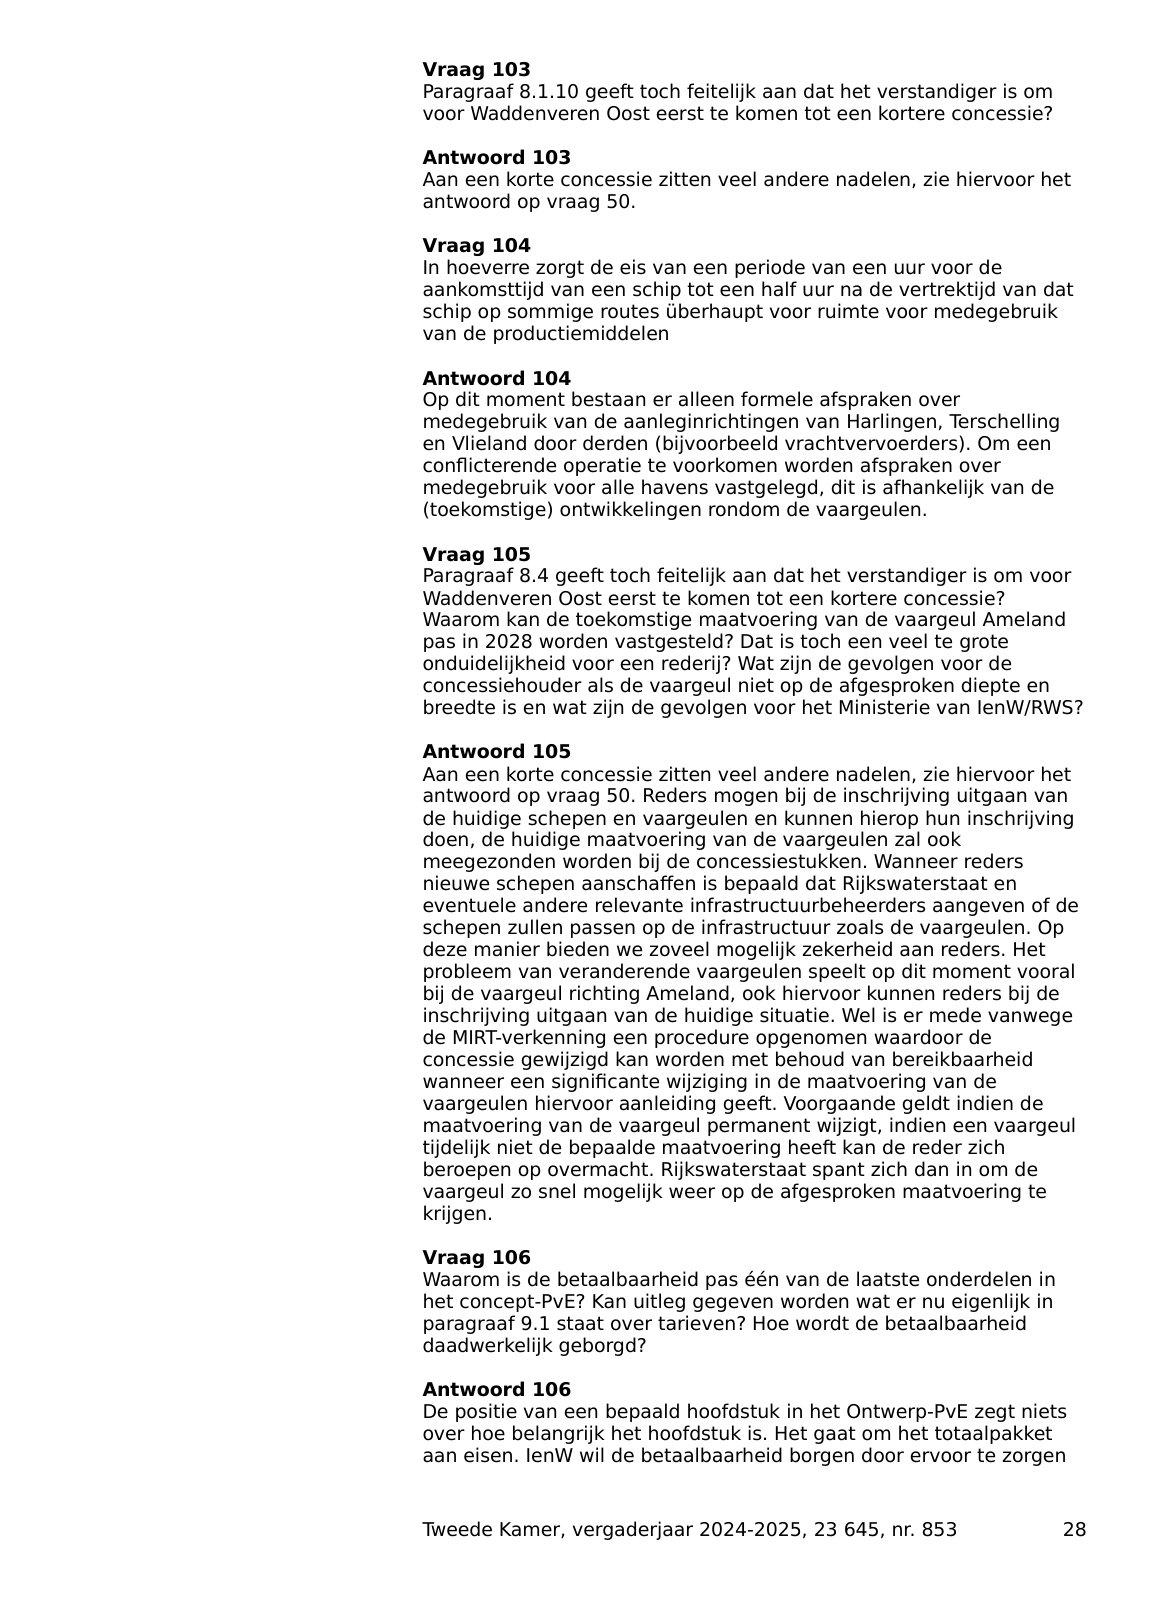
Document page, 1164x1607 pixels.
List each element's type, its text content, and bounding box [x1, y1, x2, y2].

text Antwoord 103 [422, 147, 1087, 169]
text Antwoord 105 [422, 741, 1087, 763]
text Waarom is de betaalbaarheid pas één van de laatste onderdelen in het concept-PvE? Kan uitleg gegeven worden wat er nu eigenlijk in paragraaf 9.1 staat over tarieven? Hoe wordt de betaalbaarheid daadwerkelijk geborgd? [422, 1269, 1087, 1357]
text Antwoord 106 [422, 1379, 1087, 1401]
text Paragraaf 8.4 geeft toch feitelijk aan dat het verstandiger is om voor Waddenveren Oost eerst te komen tot een kortere concessie? Waarom kan de toekomstige maatvoering van de vaargeul Ameland pas in 2028 worden vastgesteld? Dat is toch een veel te grote onduidelijkheid voor een rederij? Wat zijn de gevolgen voor de concessiehouder als de vaargeul niet op de afgesproken diepte en breedte is en wat zijn de gevolgen voor het Ministerie van IenW/RWS? [422, 565, 1087, 719]
text Paragraaf 8.1.10 geeft toch feitelijk aan dat het verstandiger is om voor Waddenveren Oost eerst te komen tot een kortere concessie? [422, 81, 1087, 125]
text Aan een korte concessie zitten veel andere nadelen, zie hiervoor het antwoord op vraag 50. [422, 169, 1087, 213]
text Aan een korte concessie zitten veel andere nadelen, zie hiervoor het antwoord op vraag 50. Reders mogen bij de inschrijving uitgaan van de huidige schepen en vaargeulen en kunnen hierop hun inschrijving doen, de huidige maatvoering van de vaargeulen zal ook meegezonden worden bij de concessiestukken. Wanneer reders nieuwe schepen aanschaffen is bepaald dat Rijkswaterstaat en eventuele andere relevante infrastructuurbeheerders aangeven of de schepen zullen passen op de infrastructuur zoals de vaargeulen. Op deze manier bieden we zoveel mogelijk zekerheid aan reders. Het probleem van veranderende vaargeulen speelt op dit moment vooral bij de vaargeul richting Ameland, ook hiervoor kunnen reders bij de inschrijving uitgaan van de huidige situatie. Wel is er mede vanwege de MIRT-verkenning een procedure opgenomen waardoor de concessie gewijzigd kan worden met behoud van bereikbaarheid wanneer een significante wijziging in de maatvoering van de vaargeulen hiervoor aanleiding geeft. Voorgaande geldt indien de maatvoering van de vaargeul permanent wijzigt, indien een vaargeul tijdelijk niet de bepaalde maatvoering heeft kan de reder zich beroepen op overmacht. Rijkswaterstaat spant zich dan in om de vaargeul zo snel mogelijk weer op de afgesproken maatvoering te krijgen. [422, 763, 1087, 1225]
text Vraag 105 [422, 543, 1087, 565]
text De positie van een bepaald hoofdstuk in het Ontwerp-PvE zegt niets over hoe belangrijk het hoofdstuk is. Het gaat om het totaalpakket aan eisen. IenW wil de betaalbaarheid borgen door ervoor te zorgen [422, 1401, 1087, 1467]
text Op dit moment bestaan er alleen formele afspraken over medegebruik van de aanleginrichtingen van Harlingen, Terschelling en Vlieland door derden (bijvoorbeeld vrachtvervoerders). Om een conflicterende operatie te voorkomen worden afspraken over medegebruik voor alle havens vastgelegd, dit is afhankelijk van de (toekomstige) ontwikkelingen rondom de vaargeulen. [422, 389, 1087, 521]
text Vraag 104 [422, 235, 1087, 257]
text Antwoord 104 [422, 367, 1087, 389]
text Vraag 106 [422, 1247, 1087, 1269]
text Vraag 103 [422, 59, 1087, 81]
text In hoeverre zorgt de eis van een periode van een uur voor de aankomsttijd van een schip tot een half uur na de vertrektijd van dat schip op sommige routes überhaupt voor ruimte voor medegebruik van de productiemiddelen [422, 257, 1087, 345]
